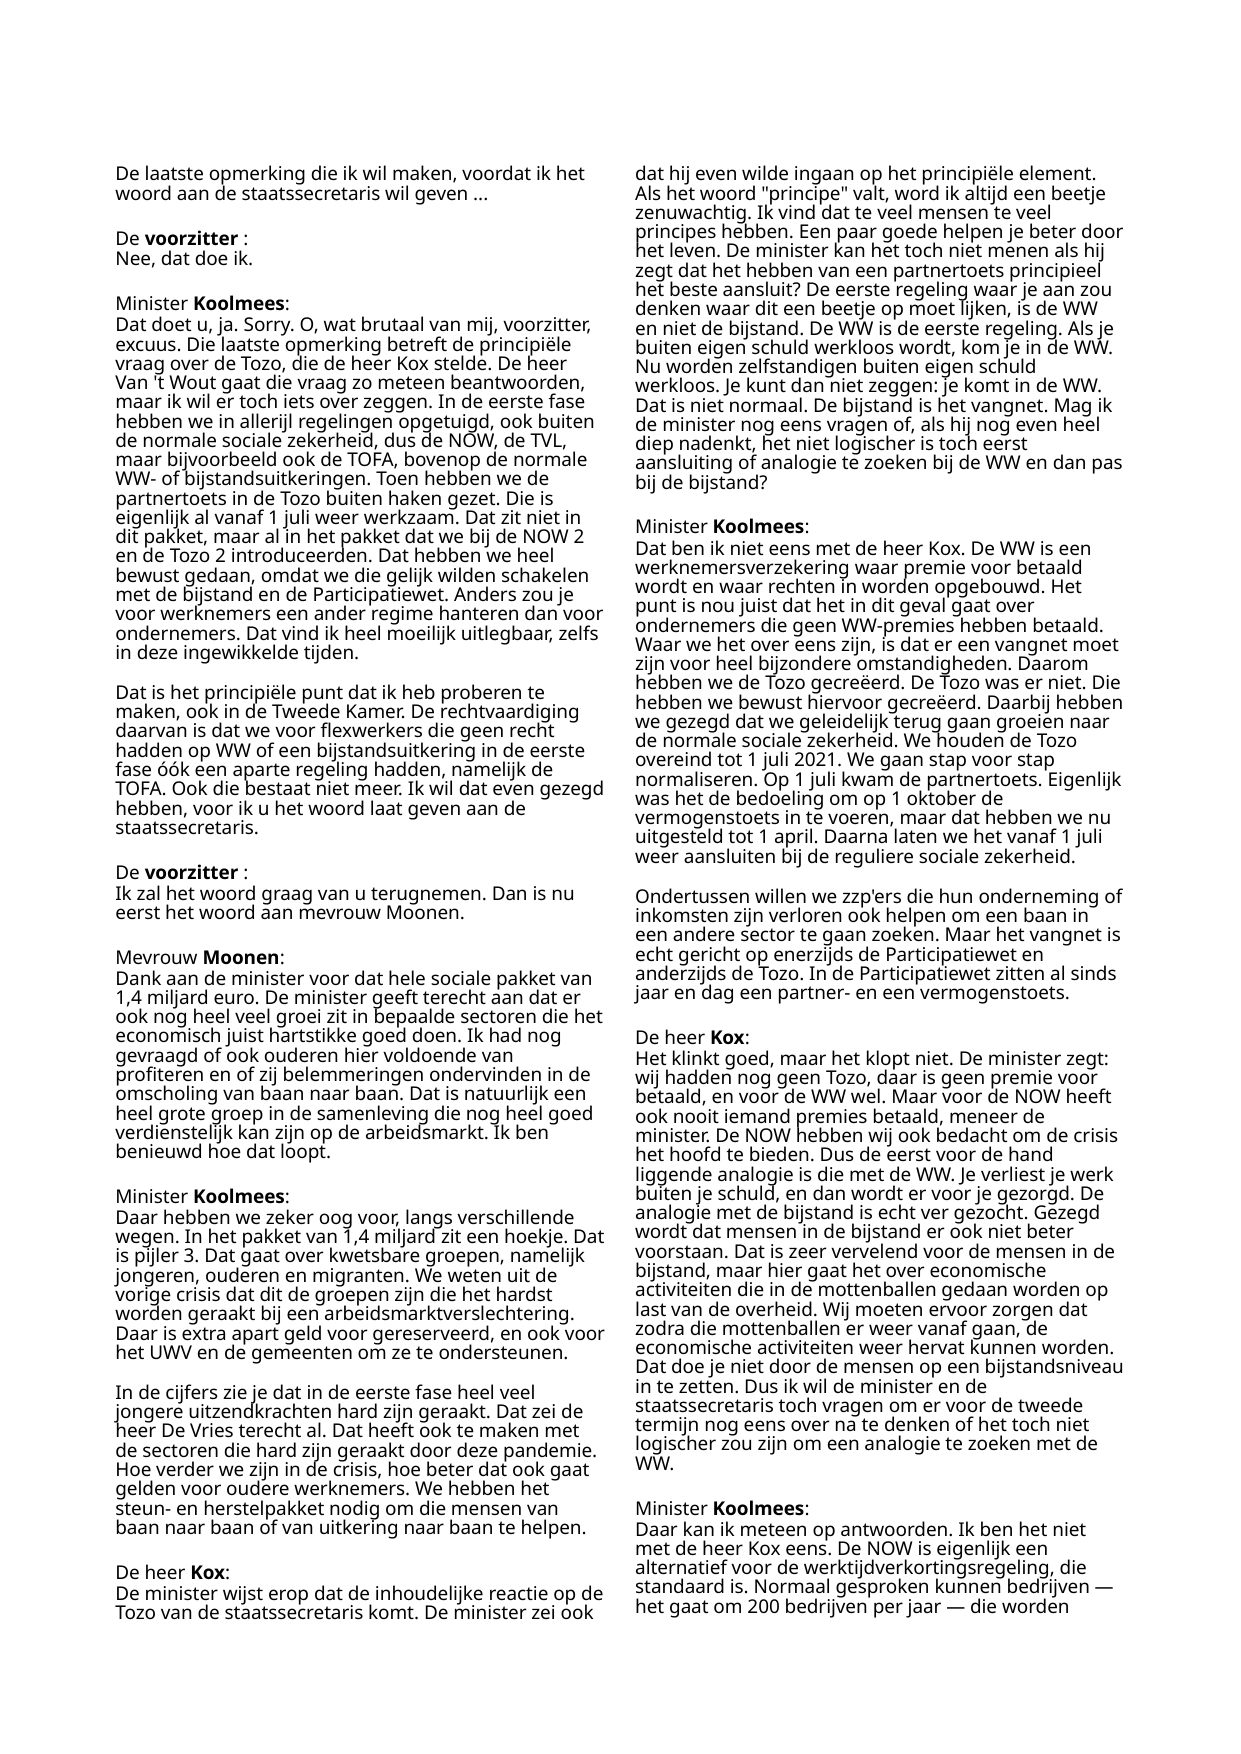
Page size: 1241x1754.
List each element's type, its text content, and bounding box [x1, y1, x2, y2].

text Dat doet u, ja. Sorry. O, wat brutaal van mij, voorzitter, excuus. Die laatste opmerking betreft de principiële vraag over de Tozo, die de heer Kox stelde. De heer Van 't Wout gaat die vraag zo meteen beantwoorden, maar ik wil er toch iets over zeggen. In de eerste fase hebben we in allerijl regelingen opgetuigd, ook buiten de normale sociale zekerheid, dus de NOW, de TVL, maar bijvoorbeeld ook de TOFA, bovenop de normale WW- of bijstandsuitkeringen. Toen hebben we de partnertoets in de Tozo buiten haken gezet. Die is eigenlijk al vanaf 1 juli weer werkzaam. Dat zit niet in dit pakket, maar al in het pakket dat we bij de NOW 2 en de Tozo 2 introduceerden. Dat hebben we heel bewust gedaan, omdat we die gelijk wilden schakelen met de bijstand en de Participatiewet. Anders zou je voor werknemers een ander regime hanteren dan voor ondernemers. Dat vind ik heel moeilijk uitlegbaar, zelfs in deze ingewikkelde tijden. [115, 316, 605, 663]
text Daar hebben we zeker oog voor, langs verschillende wegen. In het pakket van 1,4 miljard zit een hoekje. Dat is pijler 3. Dat gaat over kwetsbare groepen, namelijk jongeren, ouderen en migranten. We weten uit de vorige crisis dat dit de groepen zijn die het hardst worden geraakt bij een arbeidsmarktverslechtering. Daar is extra apart geld voor gereserveerd, en ook voor het UWV en de gemeenten om ze te ondersteunen. [115, 1209, 605, 1363]
text Minister Koolmees: [115, 291, 605, 316]
text Het klinkt goed, maar het klopt niet. De minister zegt: wij hadden nog geen Tozo, daar is geen premie voor betaald, en voor de WW wel. Maar voor de NOW heeft ook nooit iemand premies betaald, meneer de minister. De NOW hebben wij ook bedacht om de crisis het hoofd te bieden. Dus de eerst voor de hand liggende analogie is die met de WW. Je verliest je werk buiten je schuld, en dan wordt er voor je gezorgd. De analogie met de bijstand is echt ver gezocht. Gezegd wordt dat mensen in de bijstand er ook niet beter voorstaan. Dat is zeer vervelend voor de mensen in de bijstand, maar hier gaat het over economische activiteiten die in de mottenballen gedaan worden op last van de overheid. Wij moeten ervoor zorgen dat zodra die mottenballen er weer vanaf gaan, de economische activiteiten weer hervat kunnen worden. Dat doe je niet door de mensen op een bijstandsniveau in te zetten. Dus ik wil de minister en de staatssecretaris toch vragen om er voor de tweede termijn nog eens over na te denken of het toch niet logischer zou zijn om een analogie te zoeken met de WW. [635, 1050, 1125, 1474]
text Minister Koolmees: [115, 1183, 605, 1209]
text Daar kan ik meteen op antwoorden. Ik ben het niet met de heer Kox eens. De NOW is eigenlijk een alternatief voor de werktijdverkortingsregeling, die standaard is. Normaal gesproken kunnen bedrijven — het gaat om 200 bedrijven per jaar — die worden [635, 1521, 1125, 1617]
text Ik zal het woord graag van u terugnemen. Dan is nu eerst het woord aan mevrouw Moonen. [115, 884, 605, 923]
text De minister wijst erop dat de inhoudelijke reactie op de Tozo van de staatssecretaris komt. De minister zei ook [115, 1584, 605, 1623]
text De heer Kox: [635, 1024, 1125, 1050]
text Nee, dat doe ik. [115, 250, 605, 270]
text Dank aan de minister voor dat hele sociale pakket van 1,4 miljard euro. De minister geeft terecht aan dat er ook nog heel veel groei zit in bepaalde sectoren die het economisch juist hartstikke goed doen. Ik had nog gevraagd of ook ouderen hier voldoende van profiteren en of zij belemmeringen ondervinden in de omscholing van baan naar baan. Dat is natuurlijk een heel grote groep in de samenleving die nog heel goed verdienstelijk kan zijn op de arbeidsmarkt. Ik ben benieuwd hoe dat loopt. [115, 970, 605, 1162]
text De voorzitter : [115, 859, 605, 884]
text Dat ben ik niet eens met de heer Kox. De WW is een werknemersverzekering waar premie voor betaald wordt en waar rechten in worden opgebouwd. Het punt is nou juist dat het in dit geval gaat over ondernemers die geen WW-premies hebben betaald. Waar we het over eens zijn, is dat er een vangnet moet zijn voor heel bijzondere omstandigheden. Daarom hebben we de Tozo gecreëerd. De Tozo was er niet. Die hebben we bewust hiervoor gecreëerd. Daarbij hebben we gezegd dat we geleidelijk terug gaan groeien naar de normale sociale zekerheid. We houden de Tozo overeind tot 1 juli 2021. We gaan stap voor stap normaliseren. Op 1 juli kwam de partnertoets. Eigenlijk was het de bedoeling om op 1 oktober de vermogenstoets in te voeren, maar dat hebben we nu uitgesteld tot 1 april. Daarna laten we het vanaf 1 juli weer aansluiten bij de reguliere sociale zekerheid. [635, 539, 1125, 867]
text De laatste opmerking die ik wil maken, voordat ik het woord aan de staatssecretaris wil geven ... [115, 165, 605, 204]
text Minister Koolmees: [635, 1495, 1125, 1521]
text dat hij even wilde ingaan op het principiële element. Als het woord "principe" valt, word ik altijd een beetje zenuwachtig. Ik vind dat te veel mensen te veel principes hebben. Een paar goede helpen je beter door het leven. De minister kan het toch niet menen als hij zegt dat het hebben van een partnertoets principieel het beste aansluit? De eerste regeling waar je aan zou denken waar dit een beetje op moet lijken, is de WW en niet de bijstand. De WW is de eerste regeling. Als je buiten eigen schuld werkloos wordt, kom je in de WW. Nu worden zelfstandigen buiten eigen schuld werkloos. Je kunt dan niet zeggen: je komt in de WW. Dat is niet normaal. De bijstand is het vangnet. Mag ik de minister nog eens vragen of, als hij nog even heel diep nadenkt, het niet logischer is toch eerst aansluiting of analogie te zoeken bij de WW en dan pas bij de bijstand? [635, 165, 1125, 493]
text De voorzitter : [115, 225, 605, 250]
text Minister Koolmees: [635, 514, 1125, 539]
text In de cijfers zie je dat in de eerste fase heel veel jongere uitzendkrachten hard zijn geraakt. Dat zei de heer De Vries terecht al. Dat heeft ook te maken met de sectoren die hard zijn geraakt door deze pandemie. Hoe verder we zijn in de crisis, hoe beter dat ook gaat gelden voor oudere werknemers. We hebben het steun- en herstelpakket nodig om die mensen van baan naar baan of van uitkering naar baan te helpen. [115, 1384, 605, 1538]
text Ondertussen willen we zzp'ers die hun onderneming of inkomsten zijn verloren ook helpen om een baan in een andere sector te gaan zoeken. Maar het vangnet is echt gericht op enerzijds de Participatiewet en anderzijds de Tozo. In de Participatiewet zitten al sinds jaar en dag een partner- en een vermogenstoets. [635, 888, 1125, 1003]
text Mevrouw Moonen: [115, 944, 605, 970]
text Dat is het principiële punt dat ik heb proberen te maken, ook in de Tweede Kamer. De rechtvaardiging daarvan is dat we voor flexwerkers die geen recht hadden op WW of een bijstandsuitkering in de eerste fase óók een aparte regeling hadden, namelijk de TOFA. Ook die bestaat niet meer. Ik wil dat even gezegd hebben, voor ik u het woord laat geven aan de staatssecretaris. [115, 684, 605, 838]
text De heer Kox: [115, 1559, 605, 1584]
